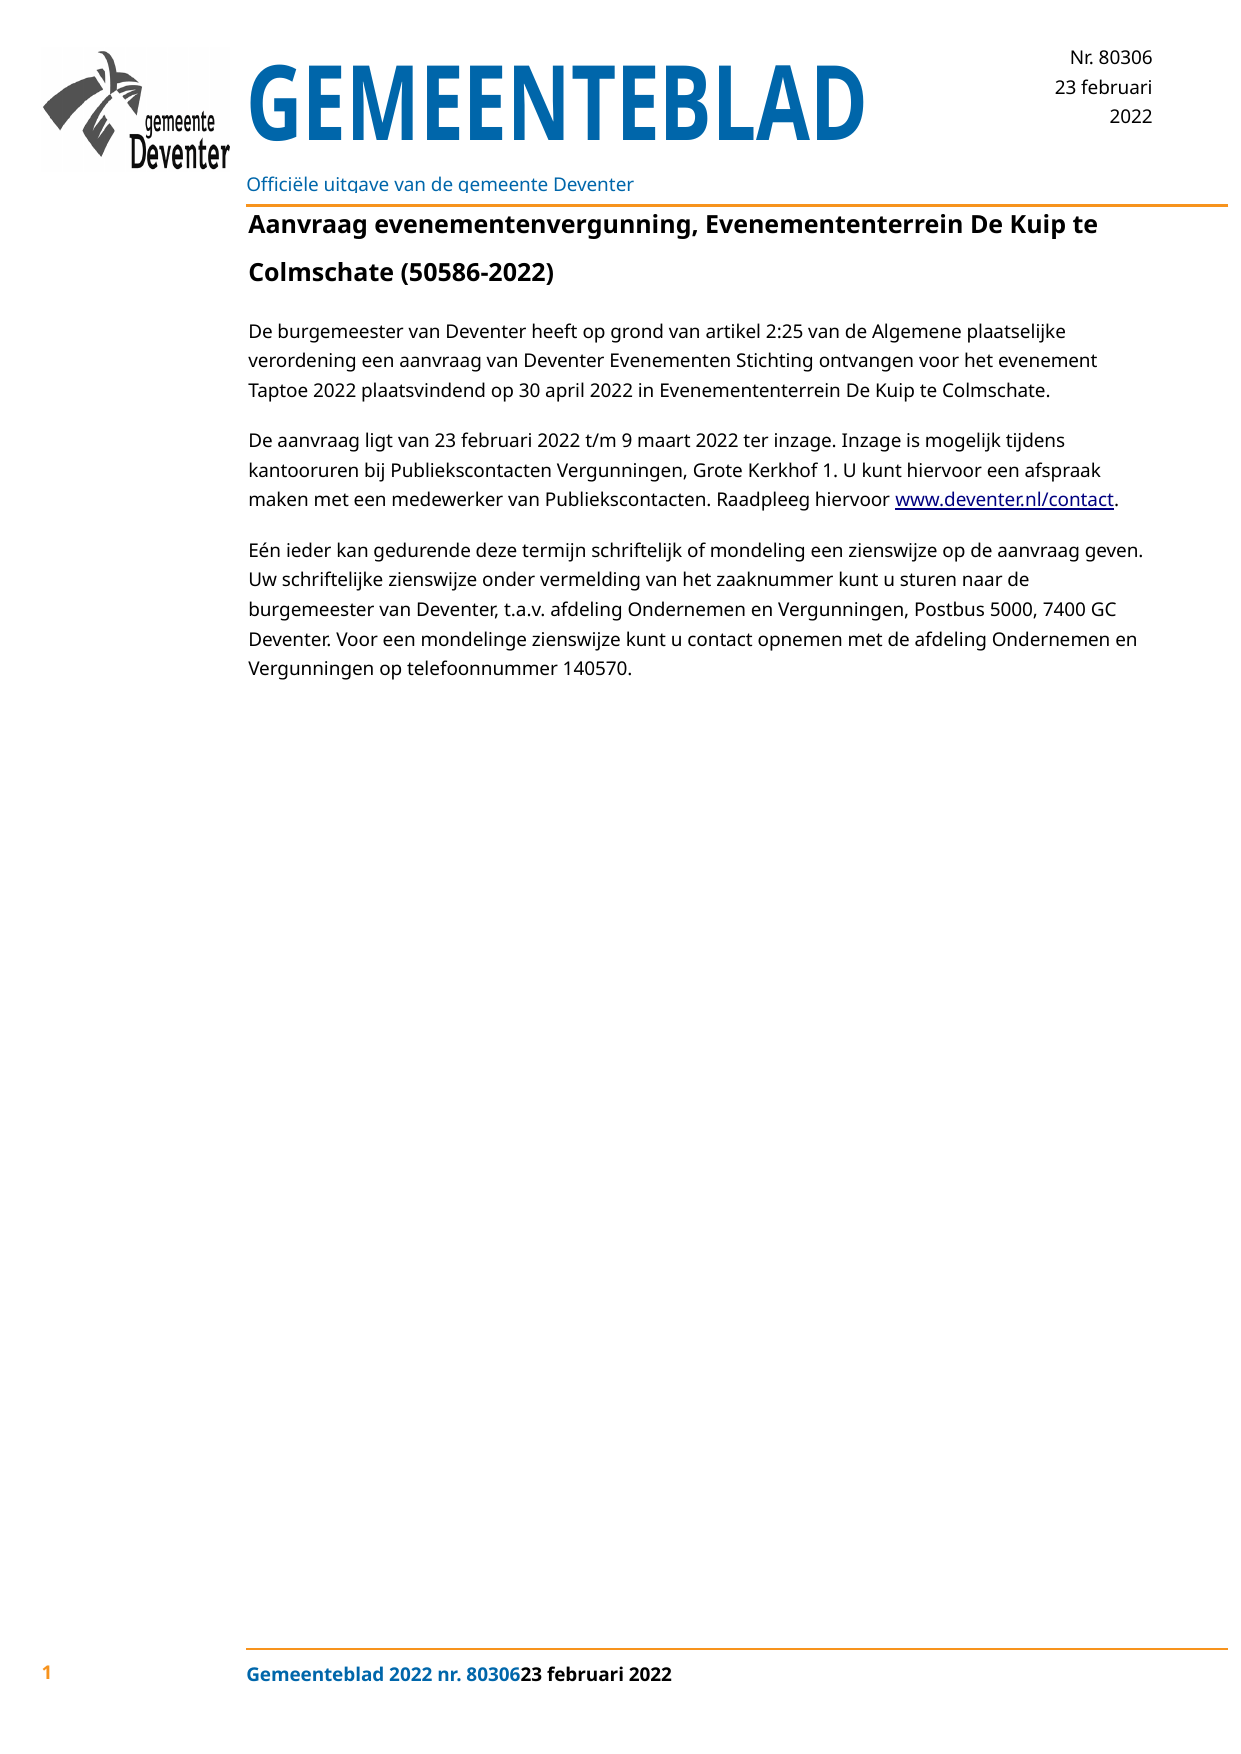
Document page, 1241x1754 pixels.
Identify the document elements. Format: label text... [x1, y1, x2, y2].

picture [41, 47, 231, 172]
text Eén ieder kan gedurende deze termijn schriftelijk of mondeling een zienswijze op de aanvraag geven. Uw schriftelijke zienswijze onder vermelding van het zaaknummer kunt u sturen naar de burgemeester van Deventer, t.a.v. afdeling Ondernemen en Vergunningen, Postbus 5000, 7400 GC Deventer. Voor een mondelinge zienswijze kunt u contact opnemen met de afdeling Ondernemen en Vergunningen op telefoonnummer 140570. [248, 537, 1152, 681]
text Aanvraag evenementenvergunning, Evenemententerrein De Kuip te Colmschate (50586-2022) [248, 207, 1152, 288]
text De aanvraag ligt van 23 februari 2022 t/m 9 maart 2022 ter inzage. Inzage is mogelijk tijdens kantooruren bij Publiekscontacten Vergunningen, Grote Kerkhof 1. U kunt hiervoor een afspraak maken met een medewerker van Publiekscontacten. Raadpleeg hiervoor www.deventer.nl/contact. [248, 427, 1152, 512]
text De burgemeester van Deventer heeft op grond van artikel 2:25 van de Algemene plaatselijke verordening een aanvraag van Deventer Evenementen Stichting ontvangen voor het evenement Taptoe 2022 plaatsvindend op 30 april 2022 in Evenemententerrein De Kuip te Colmschate. [248, 318, 1152, 403]
